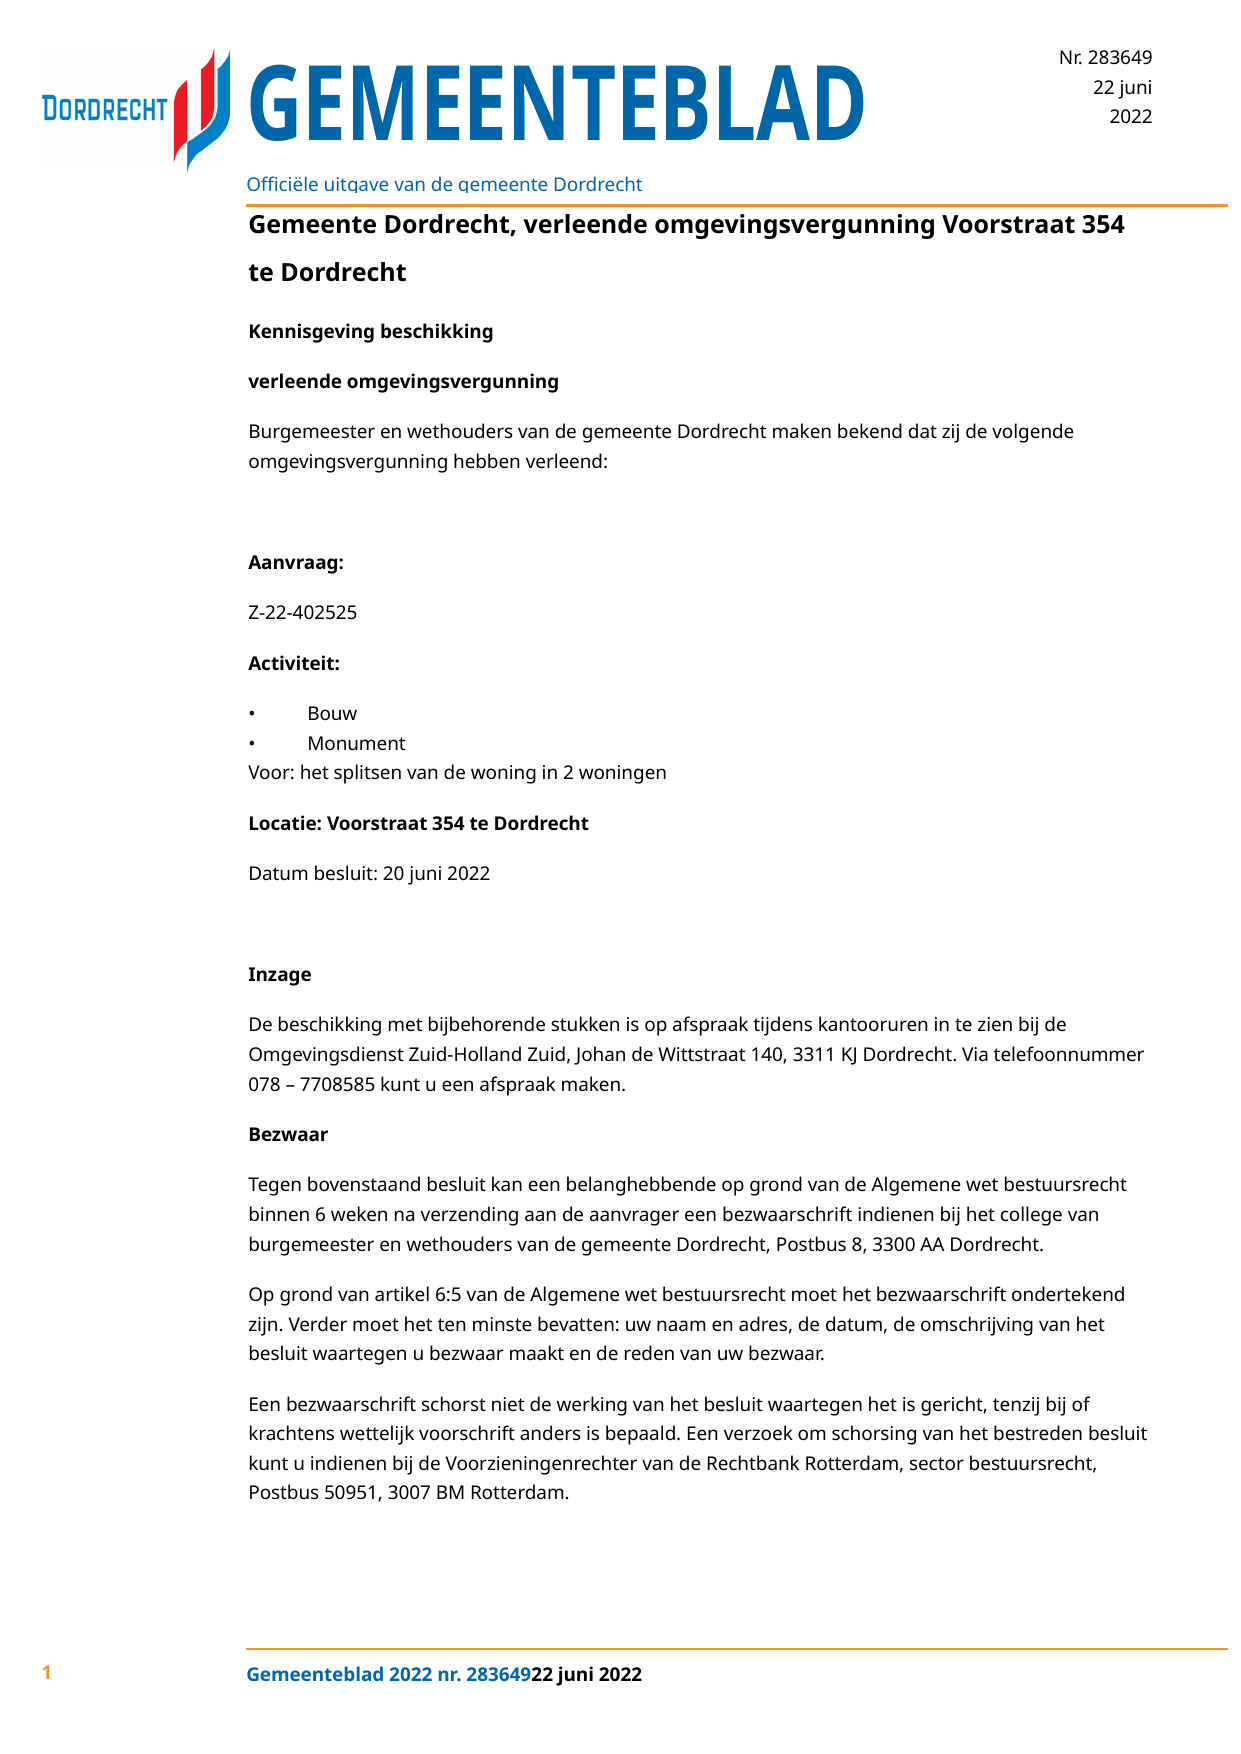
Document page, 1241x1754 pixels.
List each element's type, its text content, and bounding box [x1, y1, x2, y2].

text Inzage [248, 961, 1152, 987]
text Voor: het splitsen van de woning in 2 woningen [248, 759, 1152, 785]
text Activiteit: [248, 650, 1152, 676]
text Kennisgeving beschikking [248, 318, 1152, 344]
text Aanvraag: [248, 549, 1152, 575]
picture [41, 47, 231, 172]
text De beschikking met bijbehorende stukken is op afspraak tijdens kantooruren in te zien bij de Omgevingsdienst Zuid-Holland Zuid, Johan de Wittstraat 140, 3311 KJ Dordrecht. Via telefoonnummer 078 – 7708585 kunt u een afspraak maken. [248, 1012, 1152, 1097]
text Bezwaar [248, 1121, 1152, 1147]
text Datum besluit: 20 juni 2022 [248, 860, 1152, 886]
text Een bezwaarschrift schorst niet de werking van het besluit waartegen het is gericht, tenzij bij of krachtens wettelijk voorschrift anders is bepaald. Een verzoek om schorsing van het bestreden besluit kunt u indienen bij de Voorzieningenrechter van de Rechtbank Rotterdam, sector bestuursrecht, Postbus 50951, 3007 BM Rotterdam. [248, 1391, 1152, 1505]
list Monument [248, 730, 1152, 756]
list Bouw [248, 700, 1152, 726]
text Op grond van artikel 6:5 van de Algemene wet bestuursrecht moet het bezwaarschrift ondertekend zijn. Verder moet het ten minste bevatten: uw naam en adres, de datum, de omschrijving van het besluit waartegen u bezwaar maakt en de reden van uw bezwaar. [248, 1281, 1152, 1366]
text Burgemeester en wethouders van de gemeente Dordrecht maken bekend dat zij de volgende omgevingsvergunning hebben verleend: [248, 419, 1152, 474]
text Locatie: Voorstraat 354 te Dordrecht [248, 810, 1152, 836]
text Gemeente Dordrecht, verleende omgevingsvergunning Voorstraat 354 te Dordrecht [248, 207, 1152, 288]
text verleende omgevingsvergunning [248, 368, 1152, 394]
text Tegen bovenstaand besluit kan een belanghebbende op grond van de Algemene wet bestuursrecht binnen 6 weken na verzending aan de aanvrager een bezwaarschrift indienen bij het college van burgemeester en wethouders van de gemeente Dordrecht, Postbus 8, 3300 AA Dordrecht. [248, 1172, 1152, 1257]
text Z-22-402525 [248, 599, 1152, 625]
